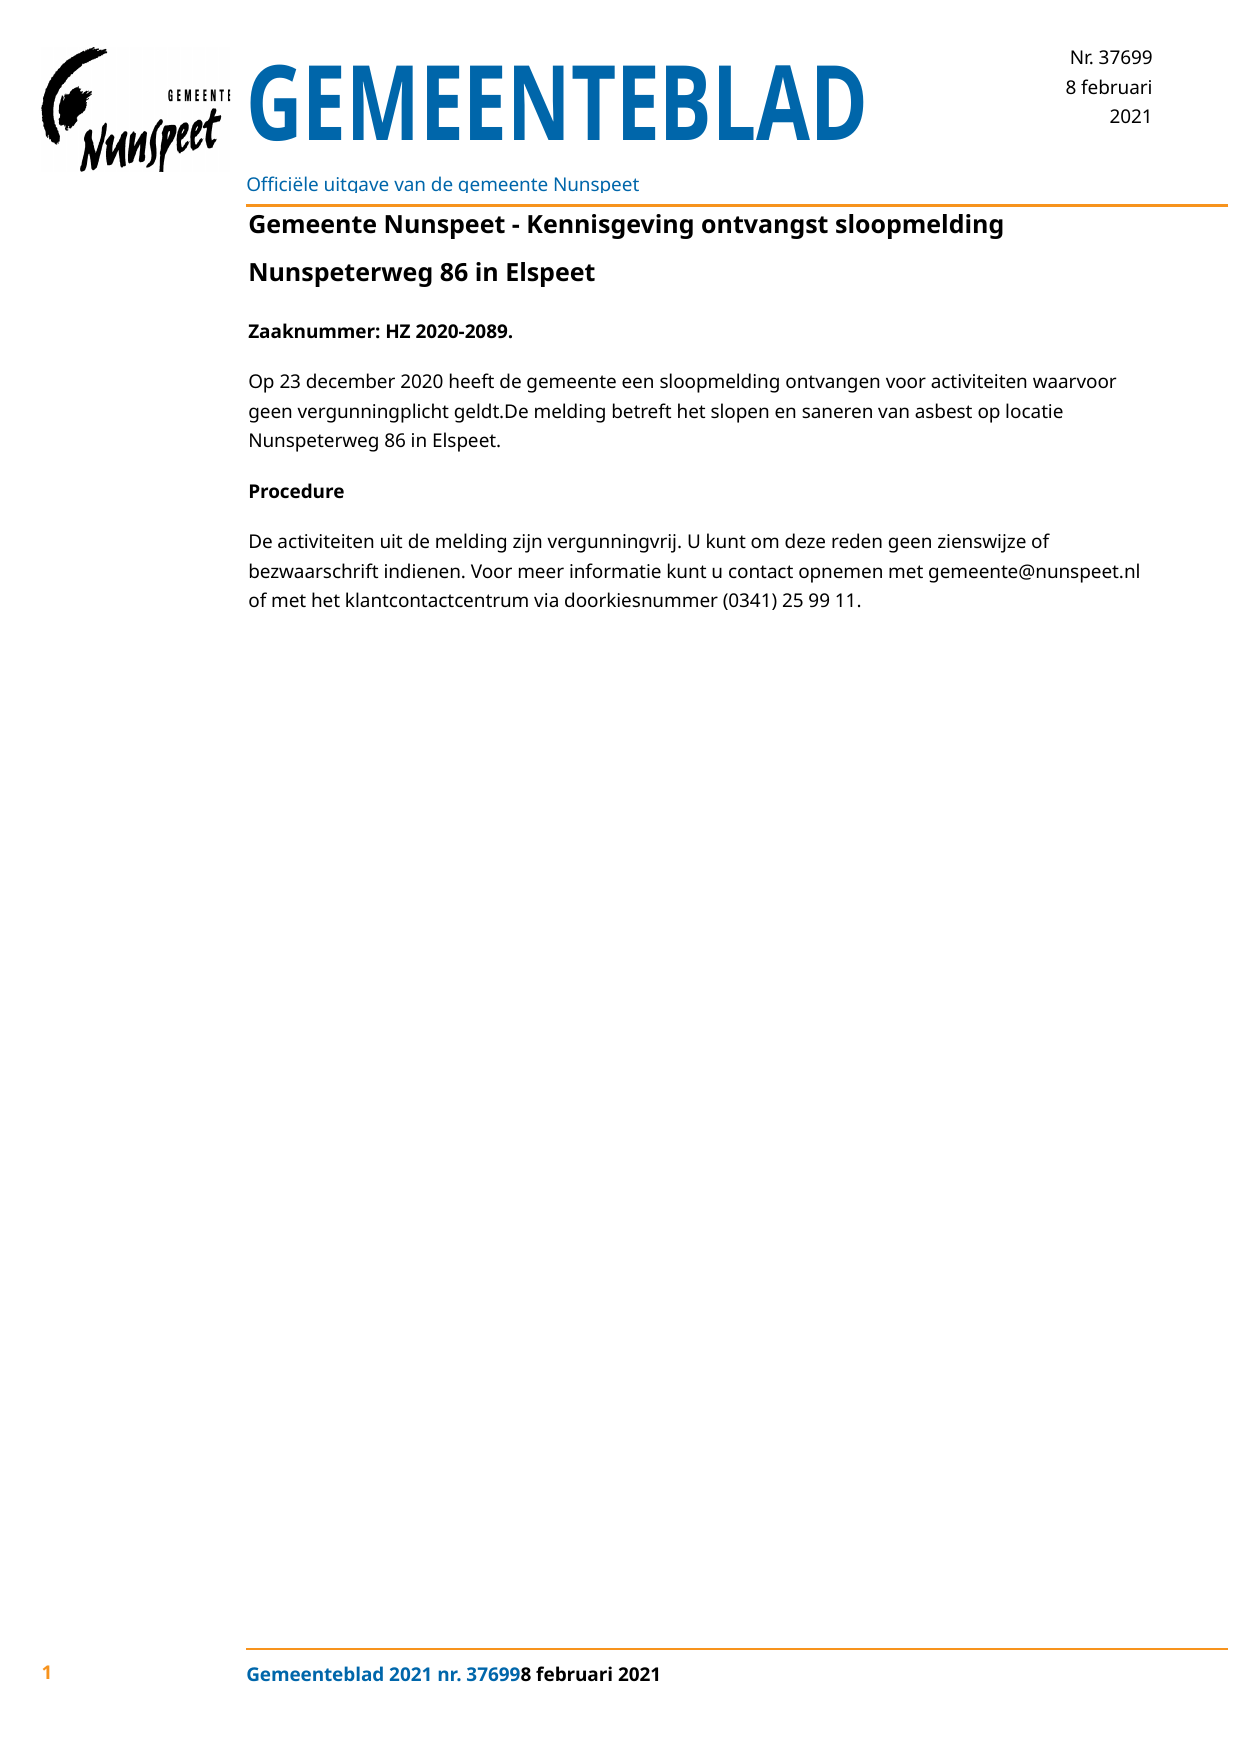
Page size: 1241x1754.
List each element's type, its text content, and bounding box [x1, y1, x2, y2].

text Gemeente Nunspeet - Kennisgeving ontvangst sloopmelding Nunspeterweg 86 in Elspeet [248, 207, 1152, 288]
text De activiteiten uit de melding zijn vergunningvrij. U kunt om deze reden geen zienswijze of bezwaarschrift indienen. Voor meer informatie kunt u contact opnemen met gemeente@nunspeet.nl of met het klantcontactcentrum via doorkiesnummer (0341) 25 99 11. [248, 528, 1152, 613]
text Procedure [248, 478, 1152, 504]
text Zaaknummer: HZ 2020-2089. [248, 318, 1152, 344]
picture [41, 47, 231, 172]
text Op 23 december 2020 heeft de gemeente een sloopmelding ontvangen voor activiteiten waarvoor geen vergunningplicht geldt.De melding betreft het slopen en saneren van asbest op locatie Nunspeterweg 86 in Elspeet. [248, 368, 1152, 453]
